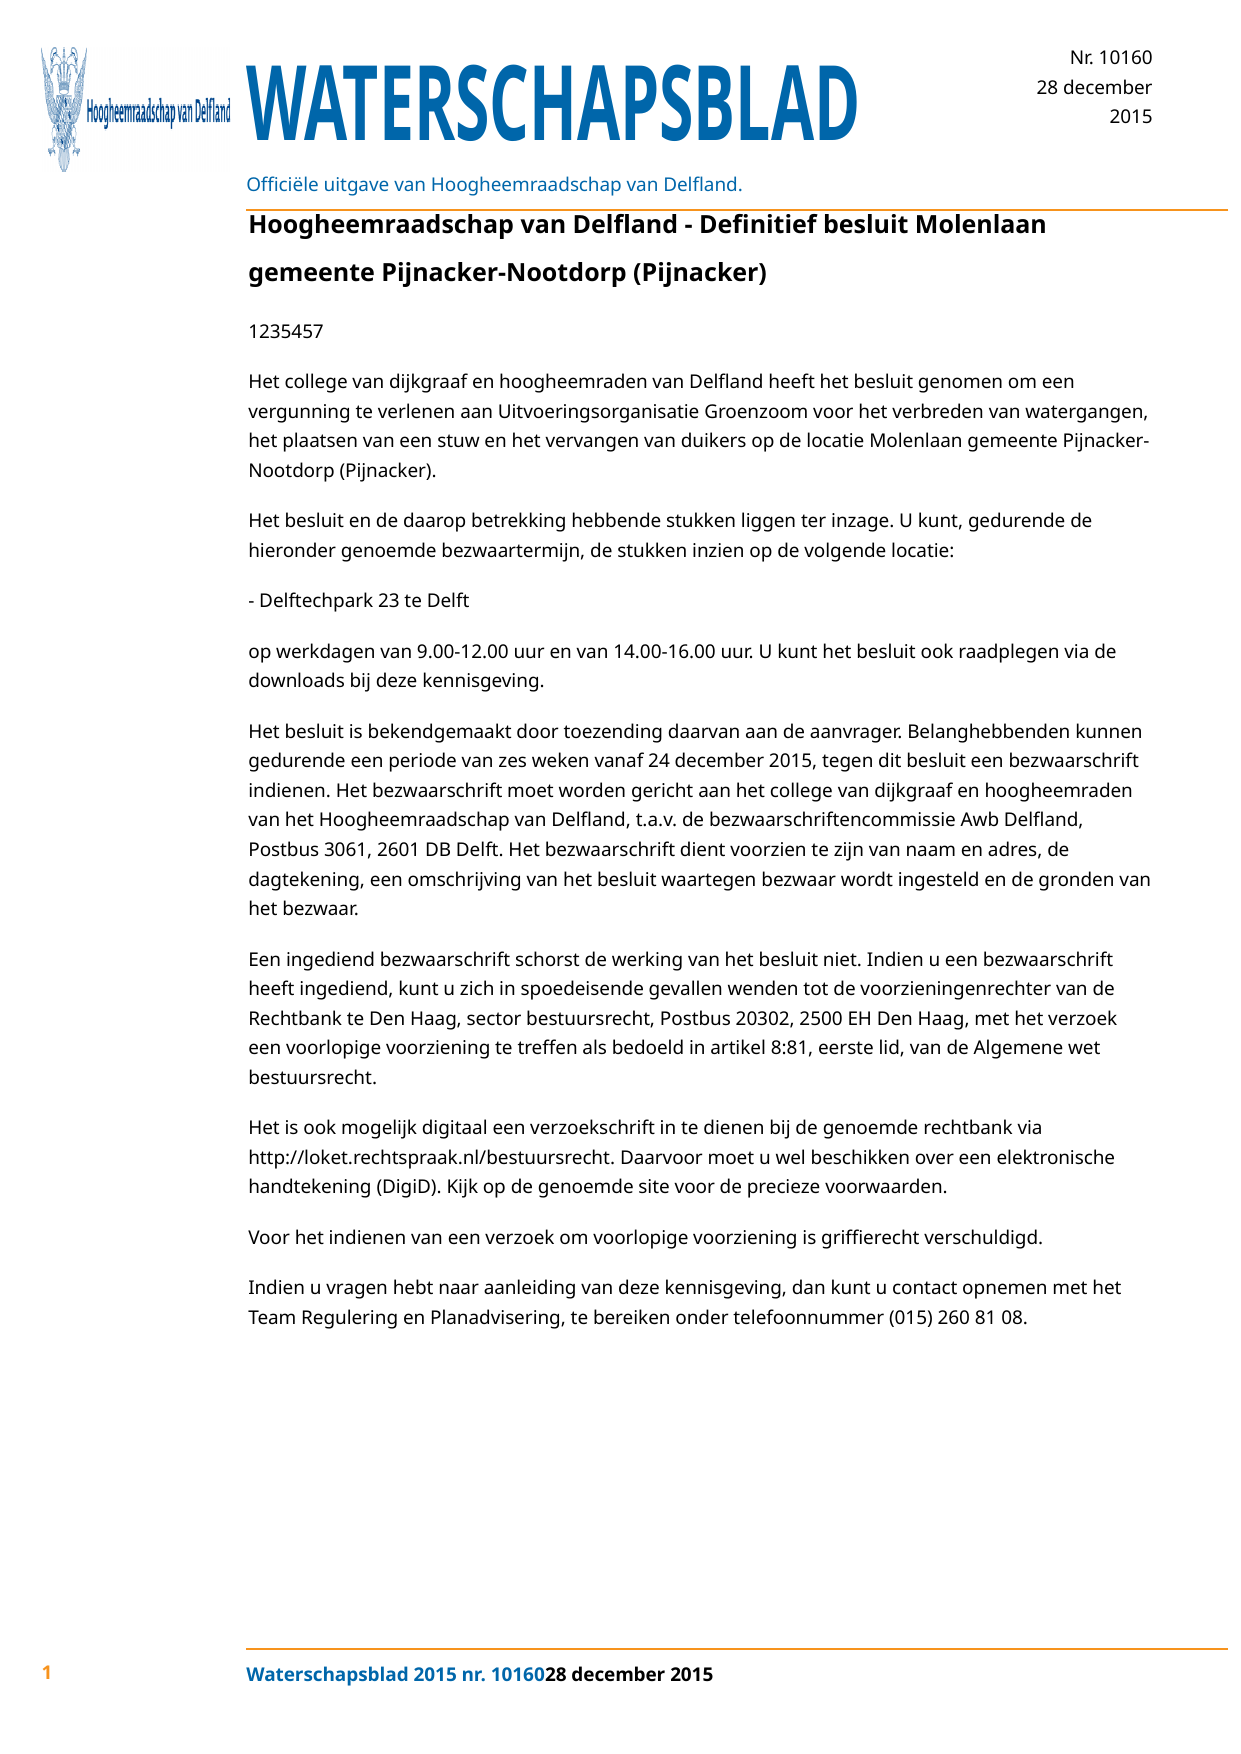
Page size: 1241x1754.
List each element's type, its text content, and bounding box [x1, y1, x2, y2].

text Het besluit en de daarop betrekking hebbende stukken liggen ter inzage. U kunt, gedurende de hieronder genoemde bezwaartermijn, de stukken inzien op de volgende locatie: [248, 507, 1152, 563]
text 1235457 [248, 318, 1152, 344]
text - Delftechpark 23 te Delft [248, 587, 1152, 613]
picture [41, 47, 231, 172]
text Een ingediend bezwaarschrift schorst de werking van het besluit niet. Indien u een bezwaarschrift heeft ingediend, kunt u zich in spoedeisende gevallen wenden tot de voorzieningenrechter van de Rechtbank te Den Haag, sector bestuursrecht, Postbus 20302, 2500 EH Den Haag, met het verzoek een voorlopige voorziening te treffen als bedoeld in artikel 8:81, eerste lid, van de Algemene wet bestuursrecht. [248, 946, 1152, 1090]
text Voor het indienen van een verzoek om voorlopige voorziening is griffierecht verschuldigd. [248, 1224, 1152, 1250]
text Indien u vragen hebt naar aanleiding van deze kennisgeving, dan kunt u contact opnemen met het Team Regulering en Planadvisering, te bereiken onder telefoonnummer (015) 260 81 08. [248, 1274, 1152, 1330]
text Hoogheemraadschap van Delfland - Definitief besluit Molenlaan gemeente Pijnacker-Nootdorp (Pijnacker) [248, 211, 1152, 288]
text Het is ook mogelijk digitaal een verzoekschrift in te dienen bij de genoemde rechtbank via http://loket.rechtspraak.nl/bestuursrecht. Daarvoor moet u wel beschikken over een elektronische handtekening (DigiD). Kijk op de genoemde site voor de precieze voorwaarden. [248, 1114, 1152, 1199]
text Het besluit is bekendgemaakt door toezending daarvan aan de aanvrager. Belanghebbenden kunnen gedurende een periode van zes weken vanaf 24 december 2015, tegen dit besluit een bezwaarschrift indienen. Het bezwaarschrift moet worden gericht aan het college van dijkgraaf en hoogheemraden van het Hoogheemraadschap van Delfland, t.a.v. de bezwaarschriftencommissie Awb Delfland, Postbus 3061, 2601 DB Delft. Het bezwaarschrift dient voorzien te zijn van naam en adres, de dagtekening, een omschrijving van het besluit waartegen bezwaar wordt ingesteld en de gronden van het bezwaar. [248, 718, 1152, 921]
text Het college van dijkgraaf en hoogheemraden van Delfland heeft het besluit genomen om een vergunning te verlenen aan Uitvoeringsorganisatie Groenzoom voor het verbreden van watergangen, het plaatsen van een stuw en het vervangen van duikers op de locatie Molenlaan gemeente Pijnacker-Nootdorp (Pijnacker). [248, 368, 1152, 483]
text op werkdagen van 9.00-12.00 uur en van 14.00-16.00 uur. U kunt het besluit ook raadplegen via de downloads bij deze kennisgeving. [248, 638, 1152, 693]
